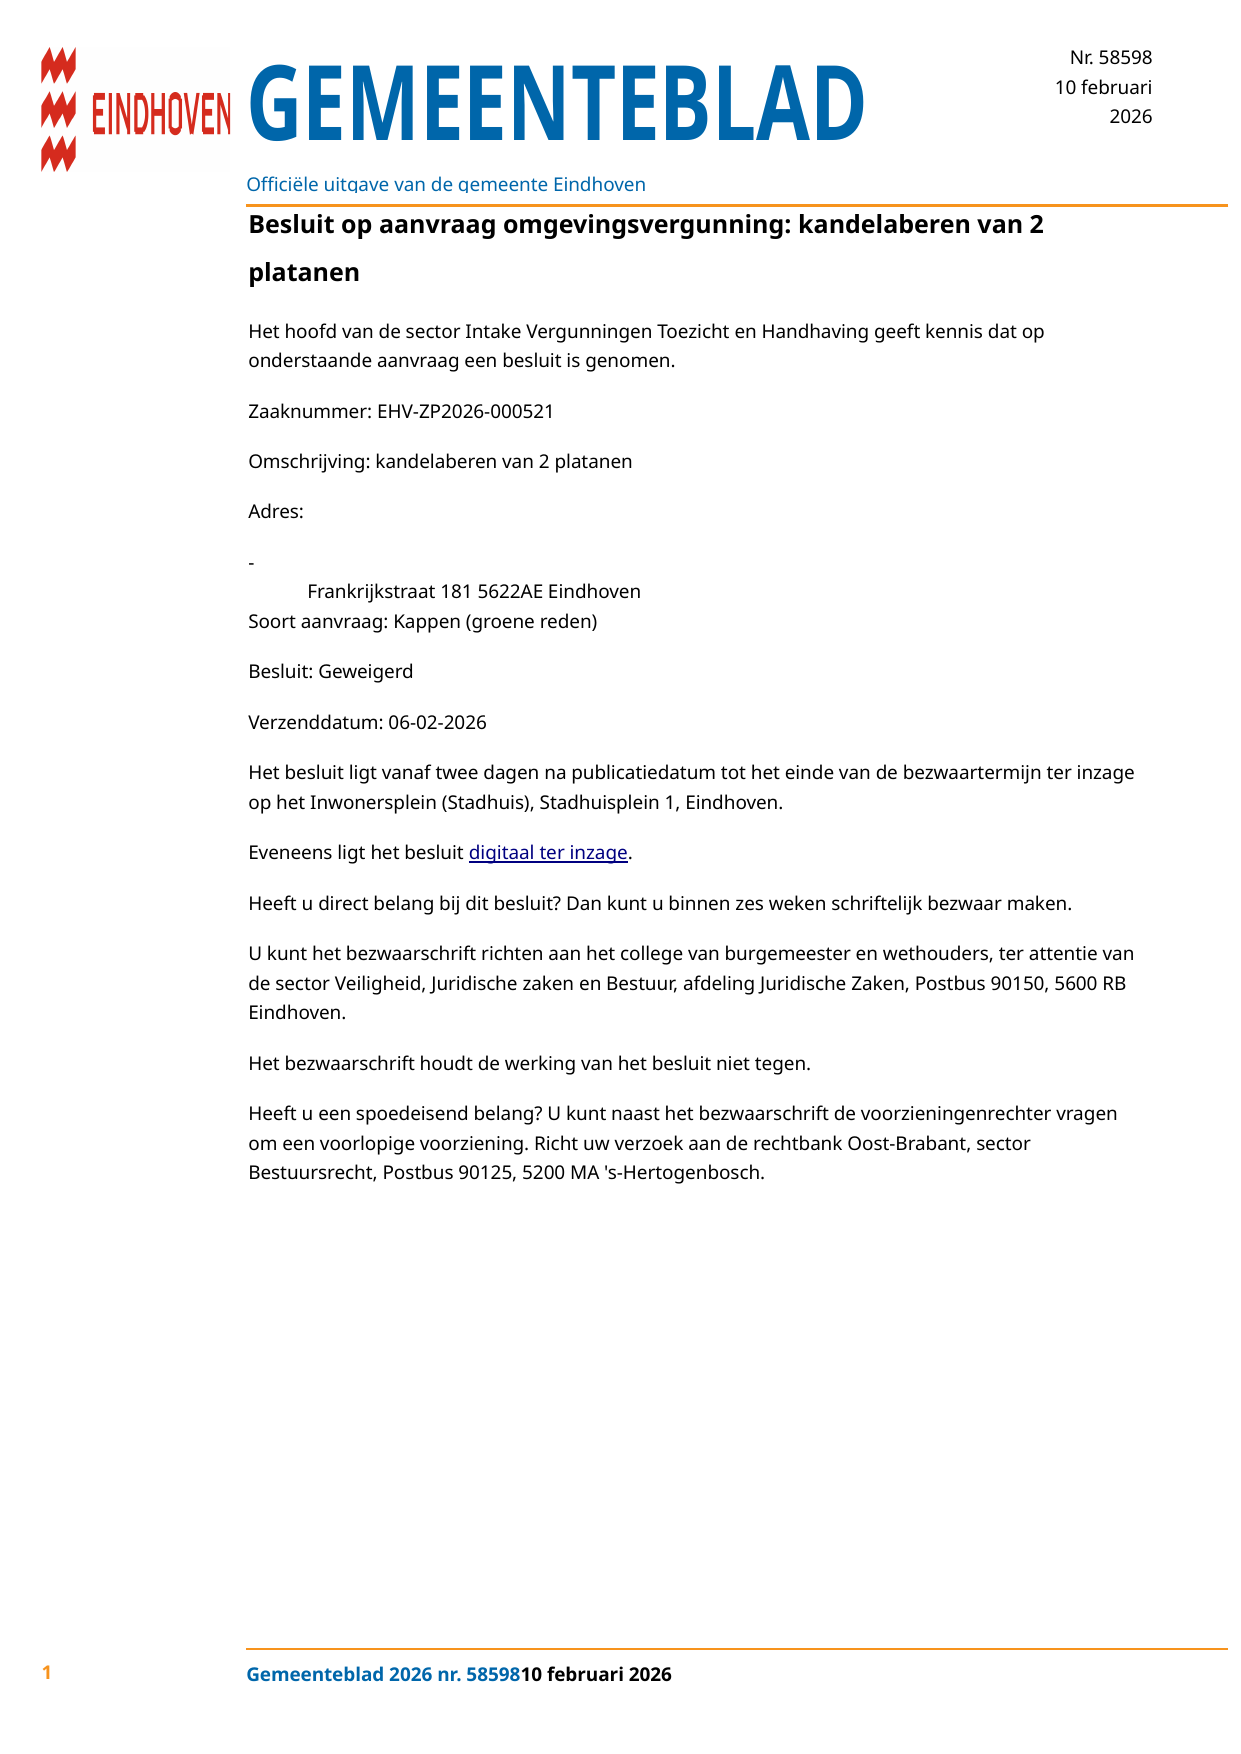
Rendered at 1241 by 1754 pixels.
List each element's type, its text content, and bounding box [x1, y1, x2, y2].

text Heeft u direct belang bij dit besluit? Dan kunt u binnen zes weken schriftelijk bezwaar maken. [248, 890, 1152, 916]
text Besluit op aanvraag omgevingsvergunning: kandelaberen van 2 platanen [248, 207, 1152, 288]
text Het besluit ligt vanaf twee dagen na publicatiedatum tot het einde van de bezwaartermijn ter inzage op het Inwonersplein (Stadhuis), Stadhuisplein 1, Eindhoven. [248, 759, 1152, 815]
text Verzenddatum: 06-02-2026 [248, 709, 1152, 735]
text Heeft u een spoedeisend belang? U kunt naast het bezwaarschrift de voorzieningenrechter vragen om een voorlopige voorziening. Richt uw verzoek aan de rechtbank Oost-Brabant, sector Bestuursrecht, Postbus 90125, 5200 MA 's-Hertogenbosch. [248, 1100, 1152, 1185]
text Adres: [248, 499, 1152, 524]
text Eveneens ligt het besluit digitaal ter inzage. [248, 839, 1152, 865]
text Het hoofd van de sector Intake Vergunningen Toezicht en Handhaving geeft kennis dat op onderstaande aanvraag een besluit is genomen. [248, 318, 1152, 373]
text Zaaknummer: EHV-ZP2026-000521 [248, 398, 1152, 424]
picture [41, 47, 231, 172]
list Frankrijkstraat 181 5622AE Eindhoven [248, 579, 1152, 604]
text Besluit: Geweigerd [248, 659, 1152, 684]
text Het bezwaarschrift houdt de werking van het besluit niet tegen. [248, 1050, 1152, 1076]
text Omschrijving: kandelaberen van 2 platanen [248, 448, 1152, 474]
text Soort aanvraag: Kappen (groene reden) [248, 608, 1152, 634]
text U kunt het bezwaarschrift richten aan het college van burgemeester en wethouders, ter attentie van de sector Veiligheid, Juridische zaken en Bestuur, afdeling Juridische Zaken, Postbus 90150, 5600 RB Eindhoven. [248, 940, 1152, 1025]
